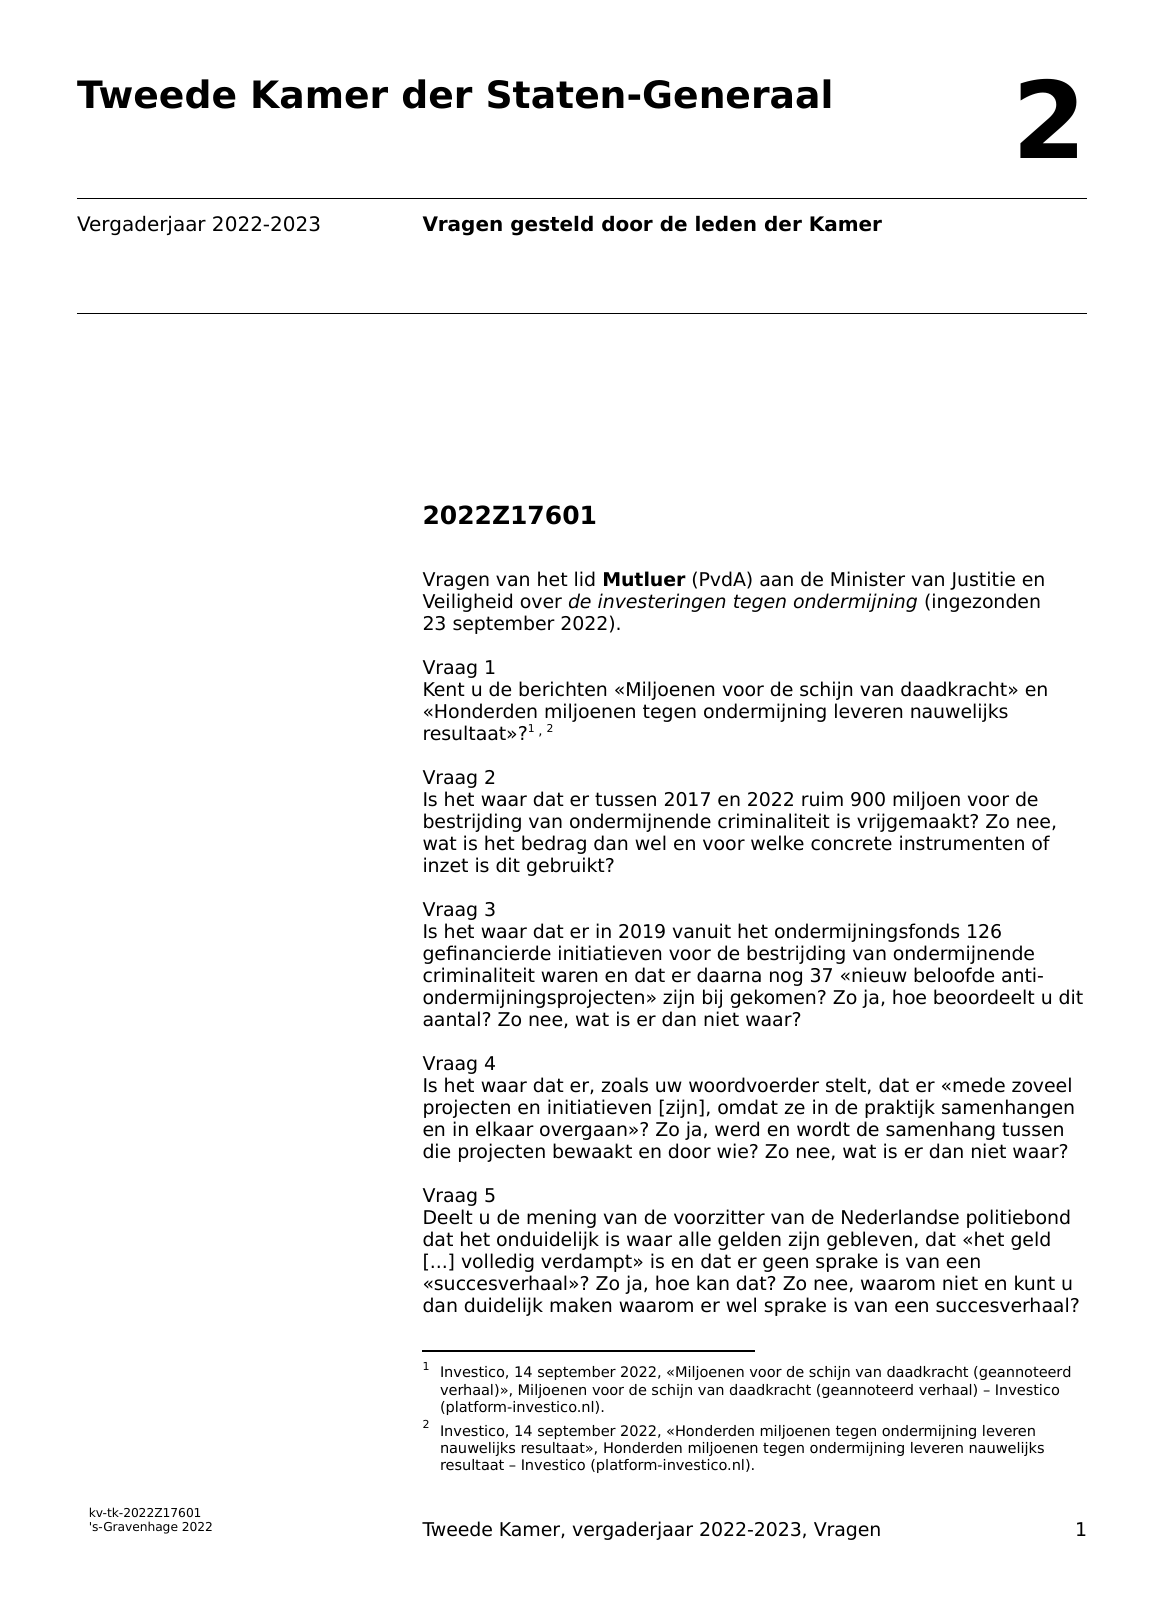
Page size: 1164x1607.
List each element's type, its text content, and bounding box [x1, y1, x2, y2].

text Kent u de berichten «Miljoenen voor de schijn van daadkracht» en «Honderden miljoenen tegen ondermijning leveren nauwelijks resultaat»?, [422, 679, 1087, 745]
text kv-tk-2022Z17601 [88, 1506, 323, 1520]
table_cell Vergaderjaar 2022-2023 [77, 199, 422, 313]
text Investico, 14 september 2022, «Honderden miljoenen tegen ondermijning leveren nauwelijks resultaat», Honderden miljoenen tegen ondermijning leveren nauwelijks resultaat – Investico (platform-investico.nl). [422, 1418, 1087, 1474]
text Is het waar dat er tussen 2017 en 2022 ruim 900 miljoen voor de bestrijding van ondermijnende criminaliteit is vrijgemaakt? Zo nee, wat is het bedrag dan wel en voor welke concrete instrumenten of inzet is dit gebruikt? [422, 789, 1087, 877]
text Vraag 3 [422, 899, 1087, 921]
table_header Tweede Kamer der Staten-Generaal [77, 59, 886, 198]
text Vragen van het lid Mutluer (PvdA) aan de Minister van Justitie en Veiligheid over de investeringen tegen ondermijning (ingezonden 23 september 2022). [422, 569, 1087, 635]
text Vraag 5 [422, 1185, 1087, 1207]
text Investico, 14 september 2022, «Miljoenen voor de schijn van daadkracht (geannoteerd verhaal)», Miljoenen voor de schijn van daadkracht (geannoteerd verhaal) – Investico (platform-investico.nl). [422, 1360, 1087, 1416]
text 's-Gravenhage 2022 [88, 1520, 323, 1534]
text Deelt u de mening van de voorzitter van de Nederlandse politiebond dat het onduidelijk is waar alle gelden zijn gebleven, dat «het geld [...] volledig verdampt» is en dat er geen sprake is van een «succesverhaal»? Zo ja, hoe kan dat? Zo nee, waarom niet en kunt u dan duidelijk maken waarom er wel sprake is van een succesverhaal? [422, 1207, 1087, 1317]
text 2022Z17601 [422, 501, 1087, 531]
text Vraag 2 [422, 767, 1087, 789]
text Is het waar dat er in 2019 vanuit het ondermijningsfonds 126 gefinancierde initiatieven voor de bestrijding van ondermijnende criminaliteit waren en dat er daarna nog 37 «nieuw beloofde anti-ondermijningsprojecten» zijn bij gekomen? Zo ja, hoe beoordeelt u dit aantal? Zo nee, wat is er dan niet waar? [422, 921, 1087, 1031]
table_header 2 [886, 59, 1087, 198]
text Vraag 1 [422, 657, 1087, 679]
table_cell Vragen gesteld door de leden der Kamer [422, 199, 1087, 313]
text Is het waar dat er, zoals uw woordvoerder stelt, dat er «mede zoveel projecten en initiatieven [zijn], omdat ze in de praktijk samenhangen en in elkaar overgaan»? Zo ja, werd en wordt de samenhang tussen die projecten bewaakt en door wie? Zo nee, wat is er dan niet waar? [422, 1075, 1087, 1163]
text Vraag 4 [422, 1053, 1087, 1075]
